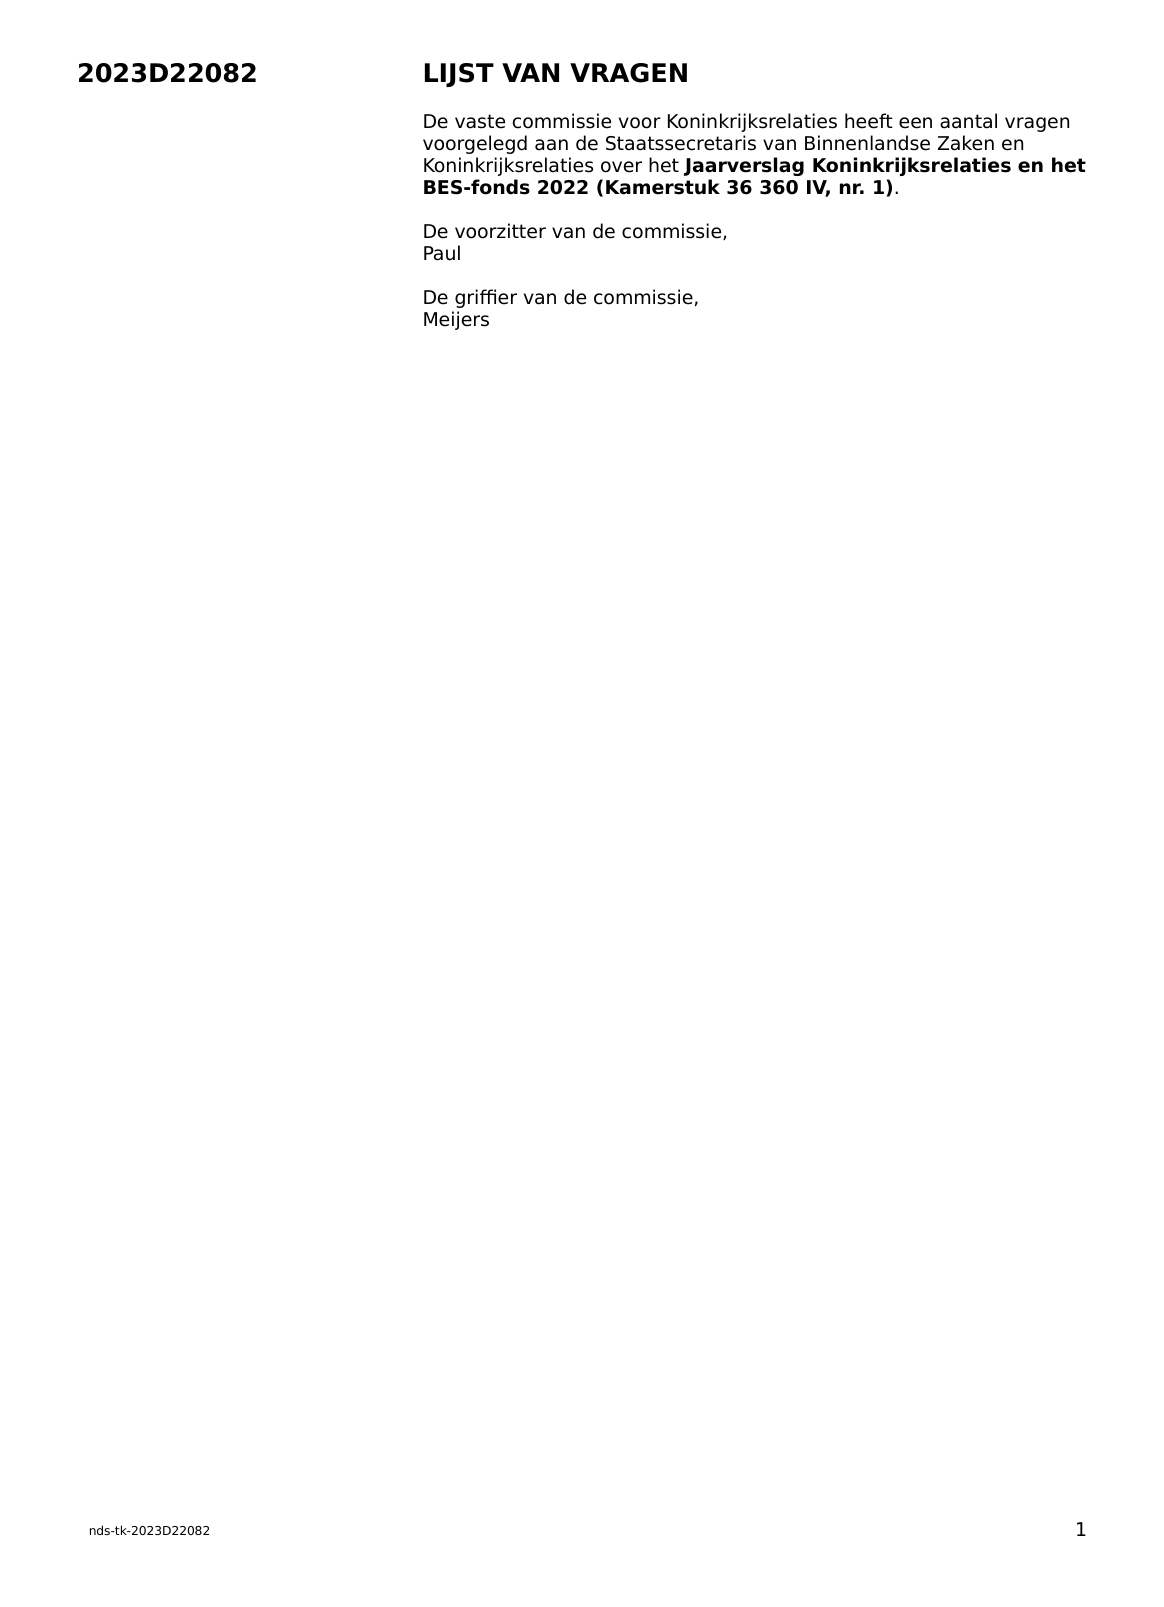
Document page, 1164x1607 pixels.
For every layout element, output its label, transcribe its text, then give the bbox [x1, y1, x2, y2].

text Meijers [422, 309, 1087, 331]
text Paul [422, 243, 1087, 265]
text De griffier van de commissie, [422, 287, 1087, 309]
text 2023D22082 LIJST VAN VRAGEN [77, 59, 1087, 89]
text De vaste commissie voor Koninkrijksrelaties heeft een aantal vragen voorgelegd aan de Staatssecretaris van Binnenlandse Zaken en Koninkrijksrelaties over het Jaarverslag Koninkrijksrelaties en het BES-fonds 2022 (Kamerstuk 36 360 IV, nr. 1). [422, 111, 1087, 199]
text nds-tk-2023D22082 [88, 1524, 323, 1538]
text De voorzitter van de commissie, [422, 221, 1087, 243]
